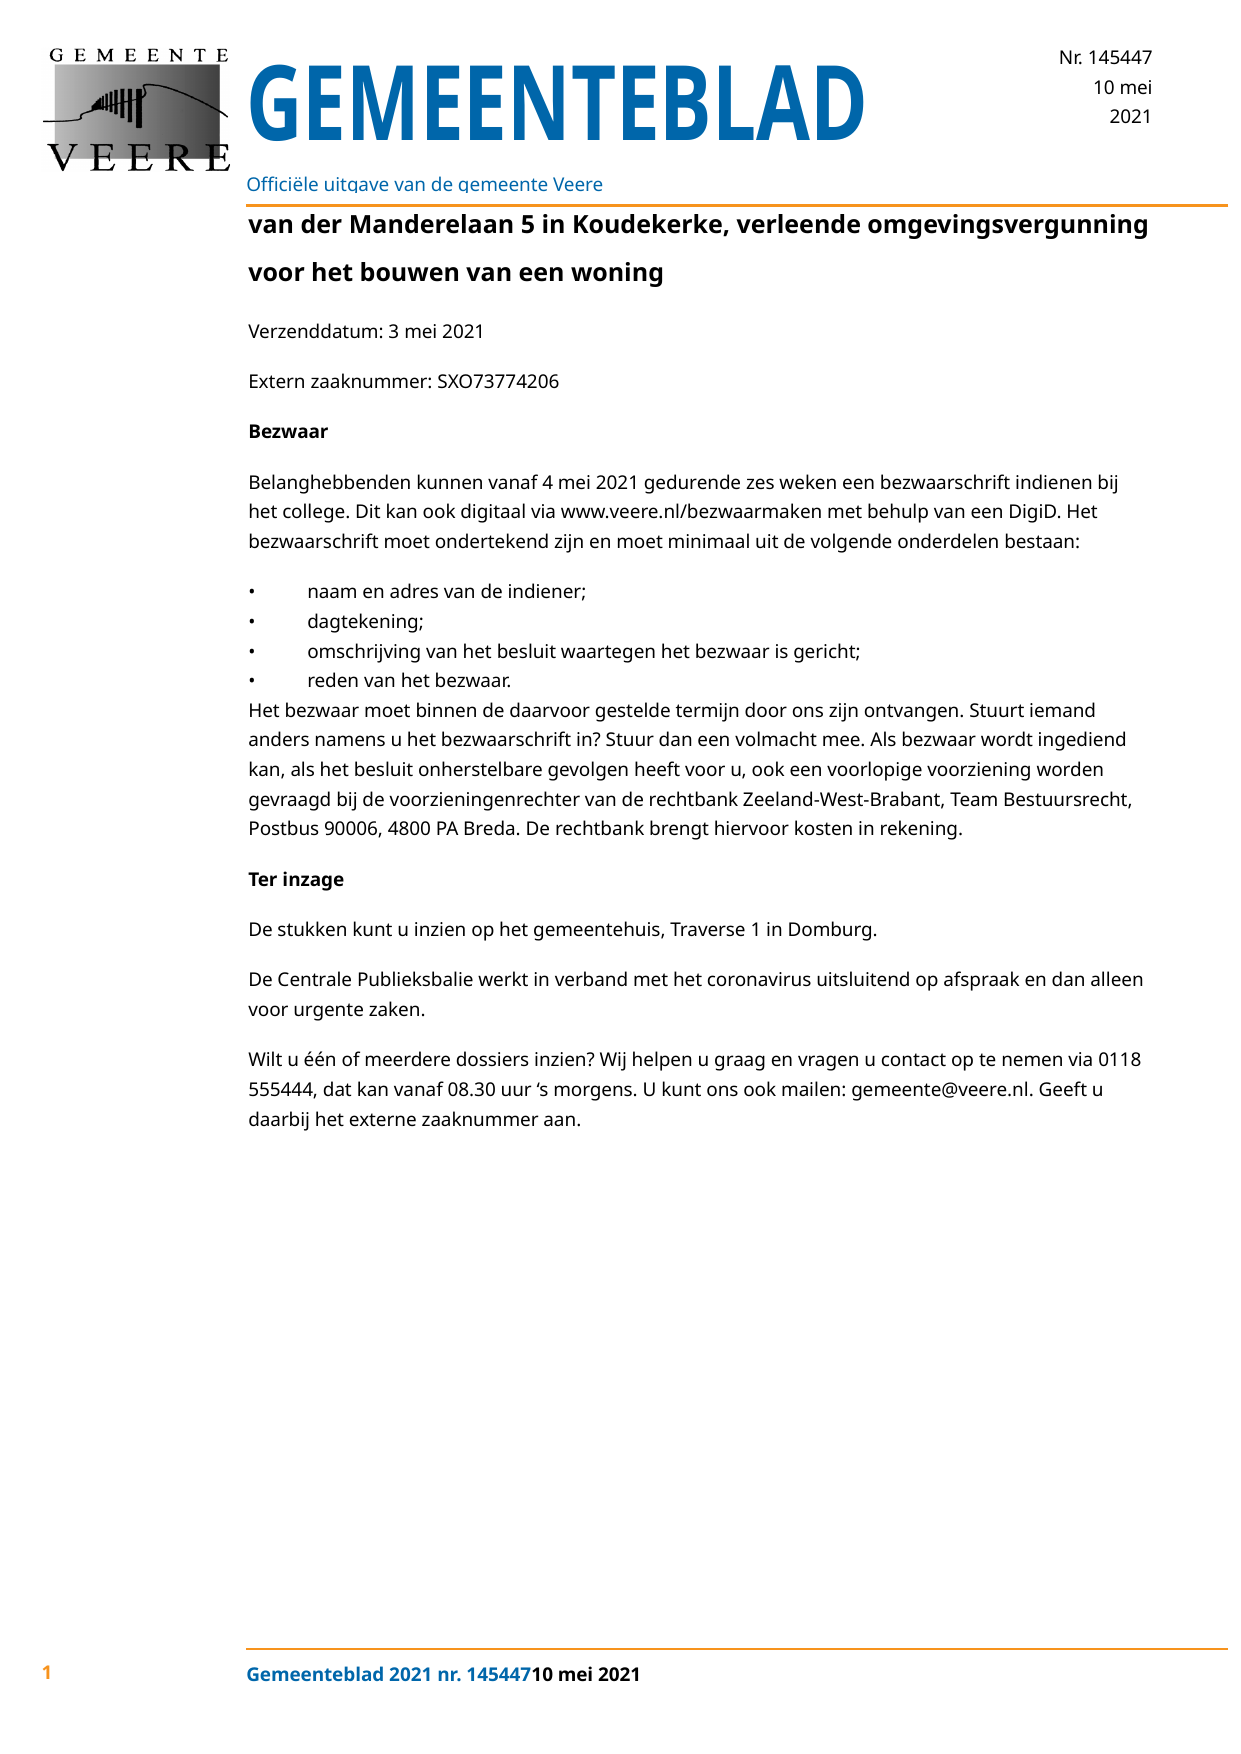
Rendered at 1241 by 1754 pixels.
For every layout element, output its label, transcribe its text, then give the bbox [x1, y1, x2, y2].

text Verzenddatum: 3 mei 2021 [248, 318, 1152, 344]
text Wilt u één of meerdere dossiers inzien? Wij helpen u graag en vragen u contact op te nemen via 0118 555444, dat kan vanaf 08.30 uur ‘s morgens. U kunt ons ook mailen: gemeente@veere.nl. Geeft u daarbij het externe zaaknummer aan. [248, 1047, 1152, 1132]
text Bezwaar [248, 419, 1152, 444]
text Extern zaaknummer: SXO73774206 [248, 368, 1152, 394]
text Het bezwaar moet binnen de daarvoor gestelde termijn door ons zijn ontvangen. Stuurt iemand anders namens u het bezwaarschrift in? Stuur dan een volmacht mee. Als bezwaar wordt ingediend kan, als het besluit onherstelbare gevolgen heeft voor u, ook een voorlopige voorziening worden gevraagd bij de voorzieningenrechter van de rechtbank Zeeland-West-Brabant, Team Bestuursrecht, Postbus 90006, 4800 PA Breda. De rechtbank brengt hiervoor kosten in rekening. [248, 697, 1152, 841]
list omschrijving van het besluit waartegen het bezwaar is gericht; [248, 638, 1152, 664]
text De Centrale Publieksbalie werkt in verband met het coronavirus uitsluitend op afspraak en dan alleen voor urgente zaken. [248, 967, 1152, 1022]
picture [41, 47, 231, 172]
text van der Manderelaan 5 in Koudekerke, verleende omgevingsvergunning voor het bouwen van een woning [248, 207, 1152, 288]
text Ter inzage [248, 866, 1152, 892]
list dagtekening; [248, 608, 1152, 634]
list reden van het bezwaar. [248, 667, 1152, 693]
list naam en adres van de indiener; [248, 579, 1152, 604]
text Belanghebbenden kunnen vanaf 4 mei 2021 gedurende zes weken een bezwaarschrift indienen bij het college. Dit kan ook digitaal via www.veere.nl/bezwaarmaken met behulp van een DigiD. Het bezwaarschrift moet ondertekend zijn en moet minimaal uit de volgende onderdelen bestaan: [248, 469, 1152, 554]
text De stukken kunt u inzien op het gemeentehuis, Traverse 1 in Domburg. [248, 916, 1152, 942]
